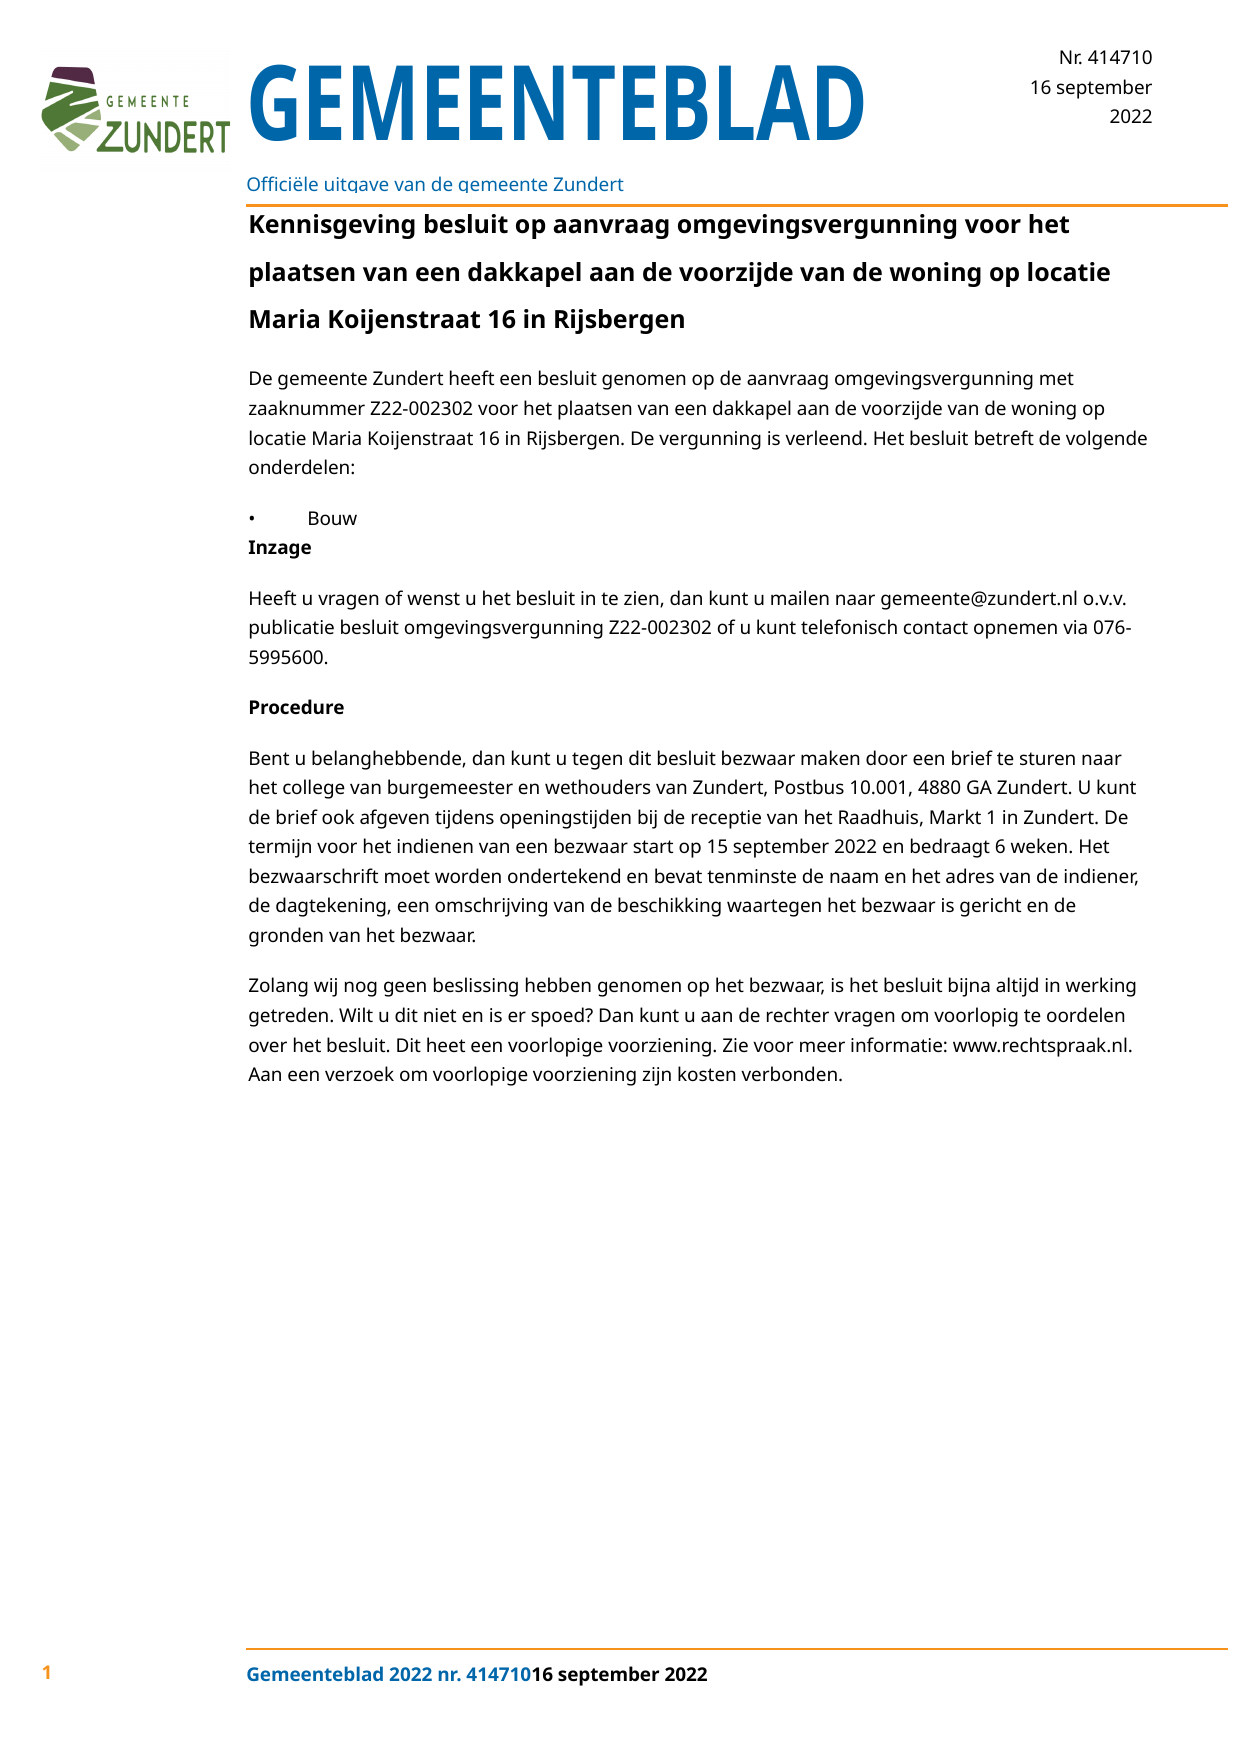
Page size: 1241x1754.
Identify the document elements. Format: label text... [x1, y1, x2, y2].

text Kennisgeving besluit op aanvraag omgevingsvergunning voor het plaatsen van een dakkapel aan de voorzijde van de woning op locatie Maria Koijenstraat 16 in Rijsbergen [248, 207, 1152, 336]
picture [41, 47, 231, 172]
text Zolang wij nog geen beslissing hebben genomen op het bezwaar, is het besluit bijna altijd in werking getreden. Wilt u dit niet en is er spoed? Dan kunt u aan de rechter vragen om voorlopig te oordelen over het besluit. Dit heet een voorlopige voorziening. Zie voor meer informatie: www.rechtspraak.nl. Aan een verzoek om voorlopige voorziening zijn kosten verbonden. [248, 973, 1152, 1087]
list Bouw [248, 505, 1152, 530]
text Bent u belanghebbende, dan kunt u tegen dit besluit bezwaar maken door een brief te sturen naar het college van burgemeester en wethouders van Zundert, Postbus 10.001, 4880 GA Zundert. U kunt de brief ook afgeven tijdens openingstijden bij de receptie van het Raadhuis, Markt 1 in Zundert. De termijn voor het indienen van een bezwaar start op 15 september 2022 en bedraagt 6 weken. Het bezwaarschrift moet worden ondertekend en bevat tenminste de naam en het adres van de indiener, de dagtekening, een omschrijving van de beschikking waartegen het bezwaar is gericht en de gronden van het bezwaar. [248, 745, 1152, 948]
text Inzage [248, 534, 1152, 560]
text Heeft u vragen of wenst u het besluit in te zien, dan kunt u mailen naar gemeente@zundert.nl o.v.v. publicatie besluit omgevingsvergunning Z22-002302 of u kunt telefonisch contact opnemen via 076-5995600. [248, 585, 1152, 669]
text Procedure [248, 694, 1152, 720]
text De gemeente Zundert heeft een besluit genomen op de aanvraag omgevingsvergunning met zaaknummer Z22-002302 voor het plaatsen van een dakkapel aan de voorzijde van de woning op locatie Maria Koijenstraat 16 in Rijsbergen. De vergunning is verleend. Het besluit betreft de volgende onderdelen: [248, 366, 1152, 480]
